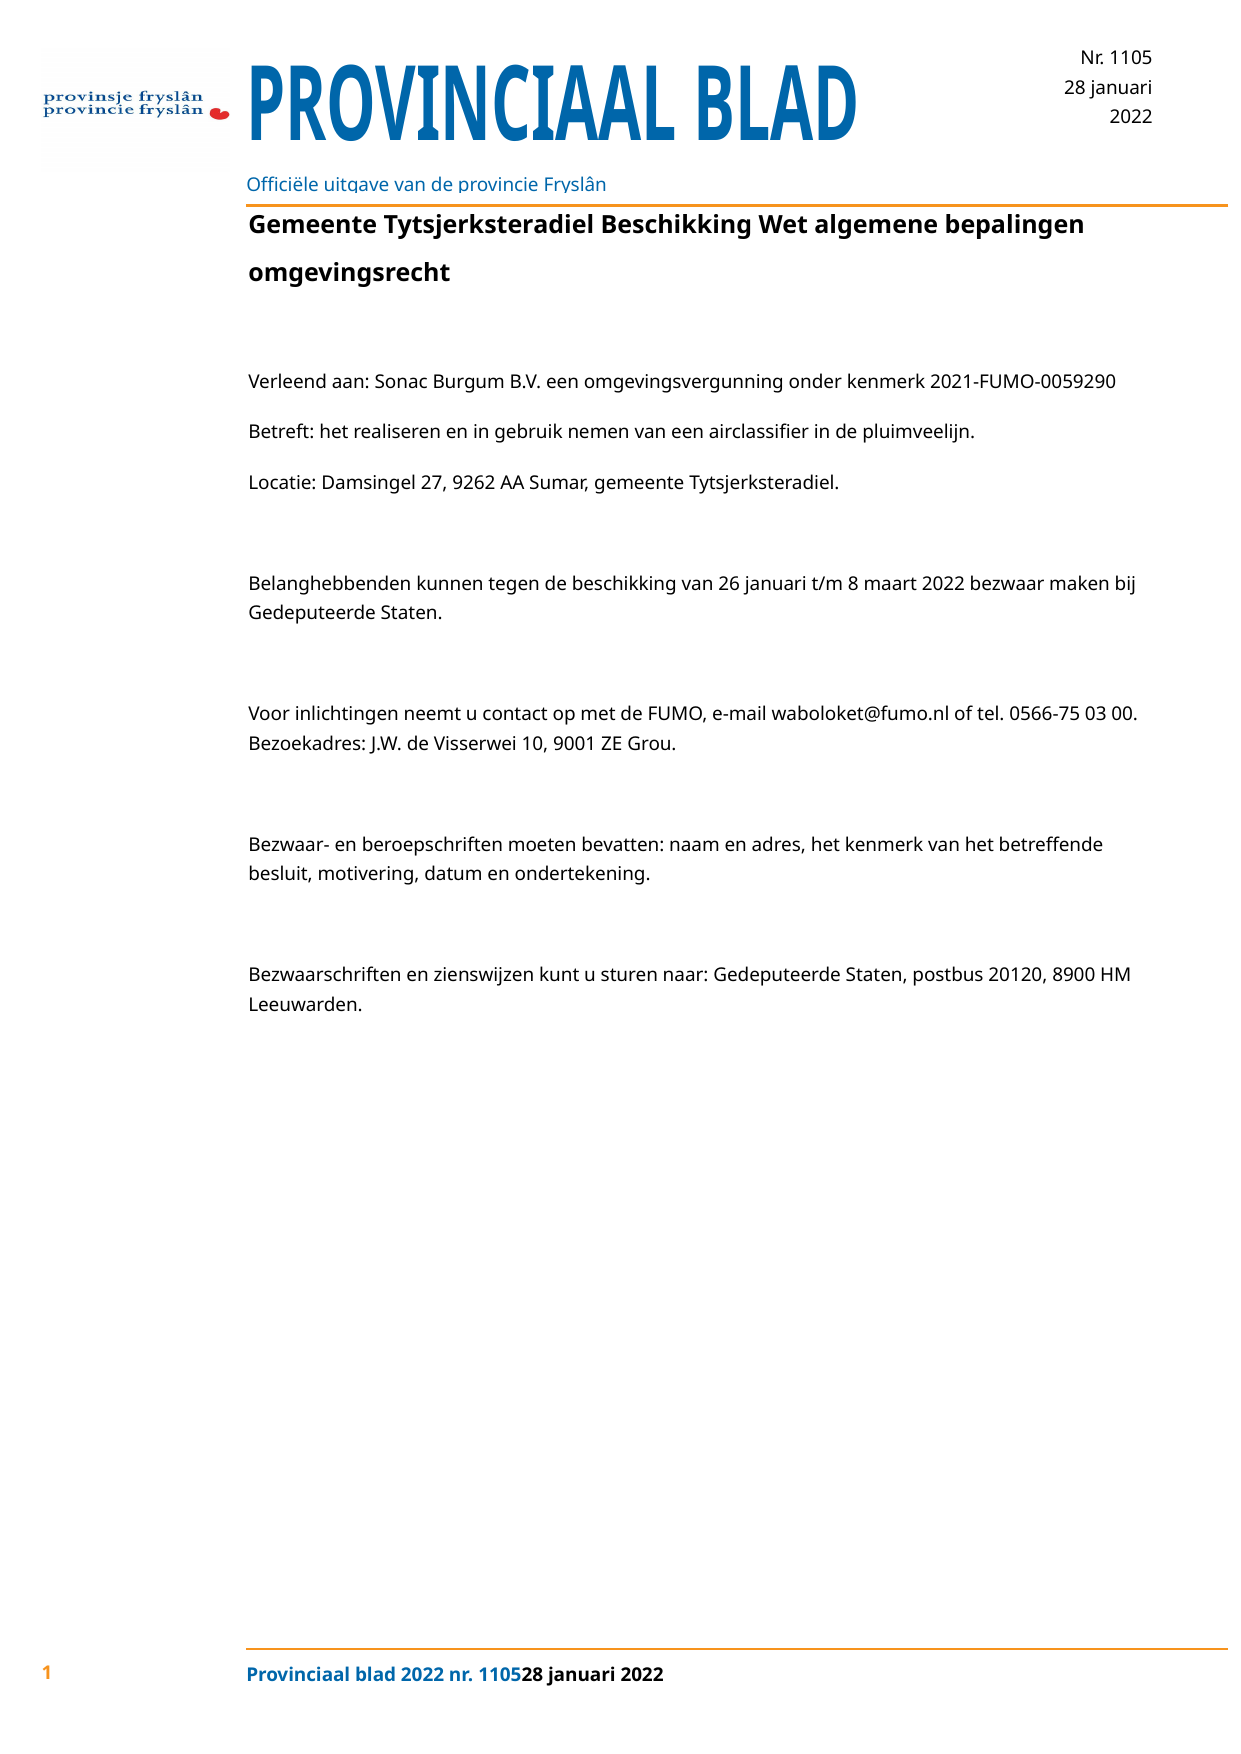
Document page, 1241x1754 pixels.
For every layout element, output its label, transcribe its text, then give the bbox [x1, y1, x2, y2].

text Betreft: het realiseren en in gebruik nemen van een airclassifier in de pluimveelijn. [248, 419, 1152, 444]
text Belanghebbenden kunnen tegen de beschikking van 26 januari t/m 8 maart 2022 bezwaar maken bij Gedeputeerde Staten. [248, 570, 1152, 625]
text Bezwaar- en beroepschriften moeten bevatten: naam en adres, het kenmerk van het betreffende besluit, motivering, datum en ondertekening. [248, 831, 1152, 886]
text Bezwaarschriften en zienswijzen kunt u sturen naar: Gedeputeerde Staten, postbus 20120, 8900 HM Leeuwarden. [248, 961, 1152, 1017]
text Locatie: Damsingel 27, 9262 AA Sumar, gemeente Tytsjerksteradiel. [248, 469, 1152, 495]
text Verleend aan: Sonac Burgum B.V. een omgevingsvergunning onder kenmerk 2021-FUMO-0059290 [248, 368, 1152, 394]
picture [41, 47, 231, 172]
text Gemeente Tytsjerksteradiel Beschikking Wet algemene bepalingen omgevingsrecht [248, 207, 1152, 288]
text Voor inlichtingen neemt u contact op met de FUMO, e-mail waboloket@fumo.nl of tel. 0566-75 03 00. Bezoekadres: J.W. de Visserwei 10, 9001 ZE Grou. [248, 700, 1152, 756]
